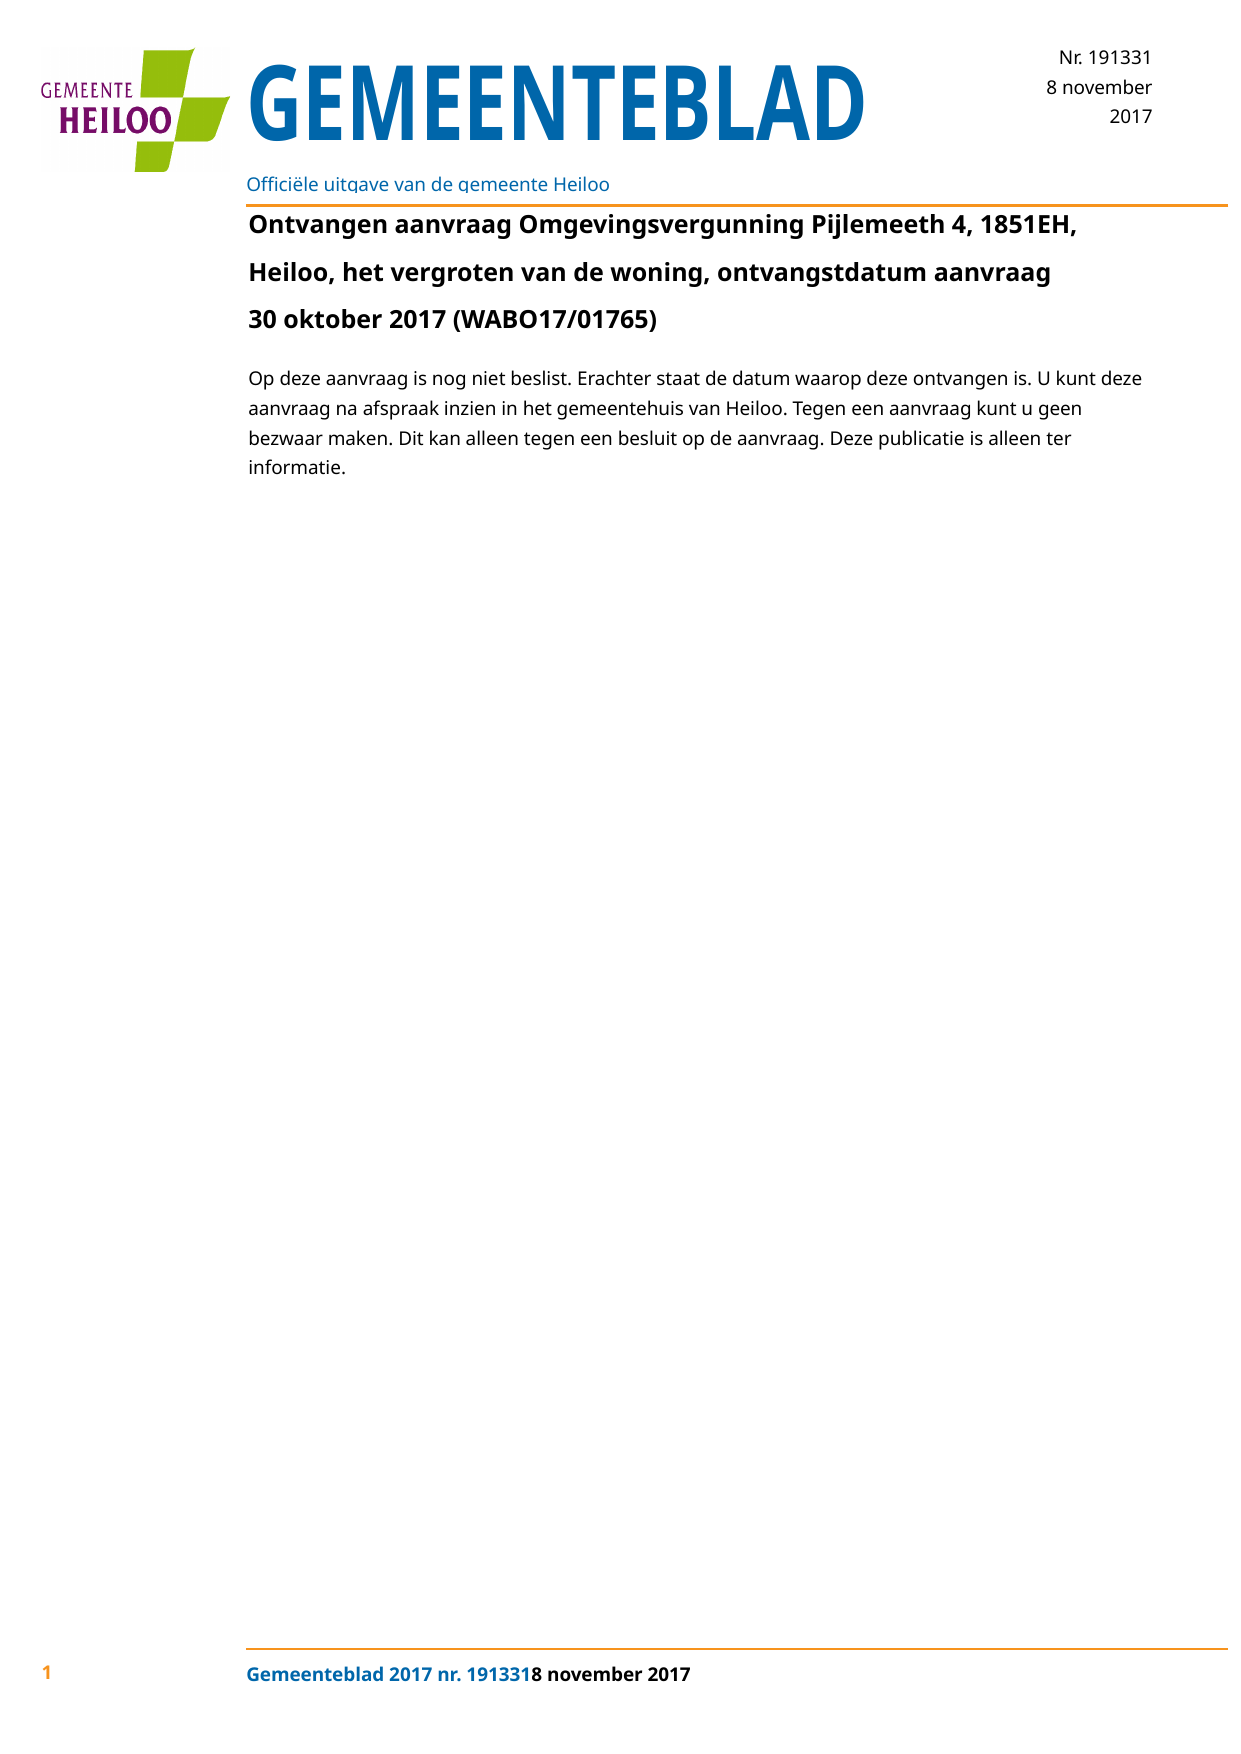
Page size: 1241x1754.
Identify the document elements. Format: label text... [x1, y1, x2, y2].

text Op deze aanvraag is nog niet beslist. Erachter staat de datum waarop deze ontvangen is. U kunt deze aanvraag na afspraak inzien in het gemeentehuis van Heiloo. Tegen een aanvraag kunt u geen bezwaar maken. Dit kan alleen tegen een besluit op de aanvraag. Deze publicatie is alleen ter informatie. [248, 366, 1152, 480]
text Ontvangen aanvraag Omgevingsvergunning Pijlemeeth 4, 1851EH, Heiloo, het vergroten van de woning, ontvangstdatum aanvraag 30 oktober 2017 (WABO17/01765) [248, 207, 1152, 336]
picture [41, 47, 231, 172]
